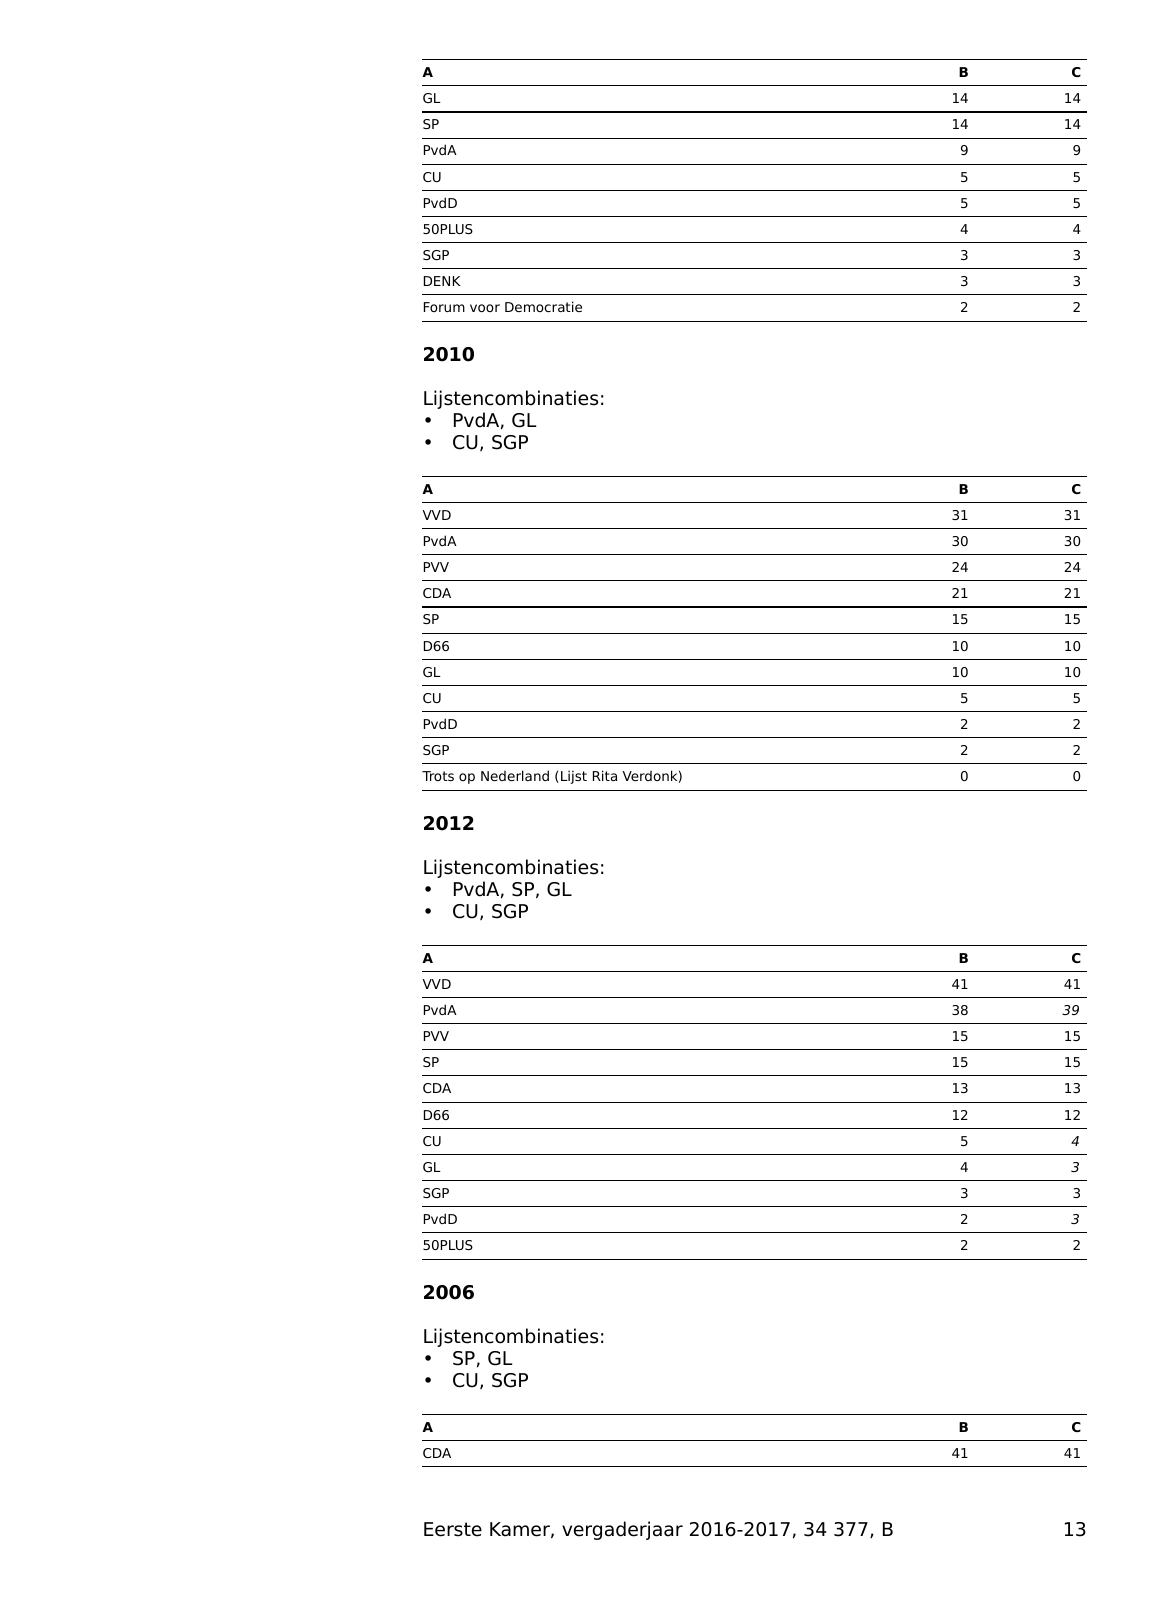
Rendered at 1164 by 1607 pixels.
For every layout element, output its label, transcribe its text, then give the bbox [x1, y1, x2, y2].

table_cell 3 [856, 243, 974, 268]
table_cell CDA [422, 1076, 856, 1102]
table_cell 15 [856, 1050, 974, 1075]
table_cell 2 [856, 1233, 974, 1258]
table_cell 14 [856, 86, 974, 111]
table_cell SP [422, 113, 856, 137]
table_cell 0 [974, 764, 1087, 789]
table_cell 15 [974, 1050, 1087, 1075]
table_cell 10 [974, 634, 1087, 659]
table_header A [422, 477, 856, 502]
table_cell SGP [422, 243, 856, 268]
table_cell VVD [422, 503, 856, 528]
table_cell 3 [974, 243, 1087, 268]
table_cell 4 [856, 217, 974, 242]
table_header A [422, 946, 856, 971]
table_cell 2 [856, 712, 974, 737]
table_cell 2 [974, 1233, 1087, 1258]
table_cell GL [422, 660, 856, 685]
subtitle 2012 [422, 813, 1087, 835]
table_cell 5 [856, 191, 974, 216]
table_cell 31 [974, 503, 1087, 528]
table_cell 39 [974, 998, 1087, 1023]
table_cell 5 [974, 686, 1087, 711]
table_cell 12 [974, 1103, 1087, 1128]
text • SP, GL [422, 1348, 1087, 1370]
table_cell 38 [856, 998, 974, 1023]
text Lijstencombinaties: [422, 1326, 1087, 1348]
table_cell 10 [974, 660, 1087, 685]
table_cell 2 [974, 295, 1087, 321]
table_header C [974, 1415, 1087, 1440]
table_cell GL [422, 86, 856, 111]
table_cell 5 [856, 165, 974, 190]
table_cell 3 [974, 1207, 1087, 1232]
table_cell 15 [856, 1024, 974, 1049]
table_cell 2 [856, 1207, 974, 1232]
table_cell PvdD [422, 1207, 856, 1232]
table_cell GL [422, 1155, 856, 1180]
table_cell 4 [856, 1155, 974, 1180]
table_cell PvdD [422, 712, 856, 737]
table_cell 10 [856, 660, 974, 685]
text Lijstencombinaties: [422, 388, 1087, 410]
table_cell 2 [974, 738, 1087, 763]
table_cell 0 [856, 764, 974, 789]
table_cell 3 [974, 269, 1087, 294]
table_cell VVD [422, 972, 856, 997]
table_cell Forum voor Democratie [422, 295, 856, 321]
table_cell 41 [974, 972, 1087, 997]
table_cell CU [422, 1129, 856, 1154]
table_cell 24 [856, 555, 974, 580]
text Lijstencombinaties: [422, 857, 1087, 879]
table_header B [856, 60, 974, 85]
table_cell 5 [856, 686, 974, 711]
table_cell PvdA [422, 529, 856, 554]
table_cell PVV [422, 555, 856, 580]
table_cell SP [422, 1050, 856, 1075]
table_cell 3 [856, 269, 974, 294]
table_cell 3 [974, 1155, 1087, 1180]
table_cell SGP [422, 738, 856, 763]
table_cell SGP [422, 1181, 856, 1206]
table_cell 12 [856, 1103, 974, 1128]
text • CU, SGP [422, 1370, 1087, 1392]
table_cell 15 [856, 608, 974, 633]
table_cell 30 [974, 529, 1087, 554]
table_cell 9 [856, 139, 974, 164]
table_header A [422, 1415, 856, 1440]
table_cell 21 [974, 581, 1087, 606]
text • PvdA, SP, GL [422, 879, 1087, 901]
table_cell DENK [422, 269, 856, 294]
table_header B [856, 1415, 974, 1440]
table_cell 14 [974, 113, 1087, 137]
table_cell 5 [974, 191, 1087, 216]
table_cell PvdA [422, 139, 856, 164]
table_cell 2 [974, 712, 1087, 737]
table_cell D66 [422, 634, 856, 659]
subtitle 2006 [422, 1282, 1087, 1304]
table_header B [856, 477, 974, 502]
table_header B [856, 946, 974, 971]
table_cell 15 [974, 608, 1087, 633]
table_cell 2 [856, 738, 974, 763]
subtitle 2010 [422, 344, 1087, 366]
table_cell 21 [856, 581, 974, 606]
table_cell 13 [856, 1076, 974, 1102]
table_cell CDA [422, 1441, 856, 1466]
table_header C [974, 946, 1087, 971]
table_cell PVV [422, 1024, 856, 1049]
table_cell 5 [856, 1129, 974, 1154]
table_cell 41 [856, 972, 974, 997]
table_cell 3 [974, 1181, 1087, 1206]
table_cell 13 [974, 1076, 1087, 1102]
table_cell 9 [974, 139, 1087, 164]
table_cell PvdA [422, 998, 856, 1023]
table_cell 24 [974, 555, 1087, 580]
table_cell Trots op Nederland (Lijst Rita Verdonk) [422, 764, 856, 789]
text • PvdA, GL [422, 410, 1087, 432]
table_cell CU [422, 165, 856, 190]
table_cell 4 [974, 1129, 1087, 1154]
table_cell 5 [974, 165, 1087, 190]
table_cell 10 [856, 634, 974, 659]
table_cell 41 [856, 1441, 974, 1466]
table_cell 3 [856, 1181, 974, 1206]
table_header C [974, 60, 1087, 85]
table_cell 41 [974, 1441, 1087, 1466]
table_cell 2 [856, 295, 974, 321]
table_header C [974, 477, 1087, 502]
table_header A [422, 60, 856, 85]
table_cell SP [422, 608, 856, 633]
table_cell 14 [856, 113, 974, 137]
text • CU, SGP [422, 432, 1087, 454]
text • CU, SGP [422, 901, 1087, 923]
table_cell CDA [422, 581, 856, 606]
table_cell 31 [856, 503, 974, 528]
table_cell 50PLUS [422, 1233, 856, 1258]
table_cell PvdD [422, 191, 856, 216]
table_cell D66 [422, 1103, 856, 1128]
table_cell 14 [974, 86, 1087, 111]
table_cell 4 [974, 217, 1087, 242]
table_cell 15 [974, 1024, 1087, 1049]
table_cell 50PLUS [422, 217, 856, 242]
table_cell CU [422, 686, 856, 711]
table_cell 30 [856, 529, 974, 554]
